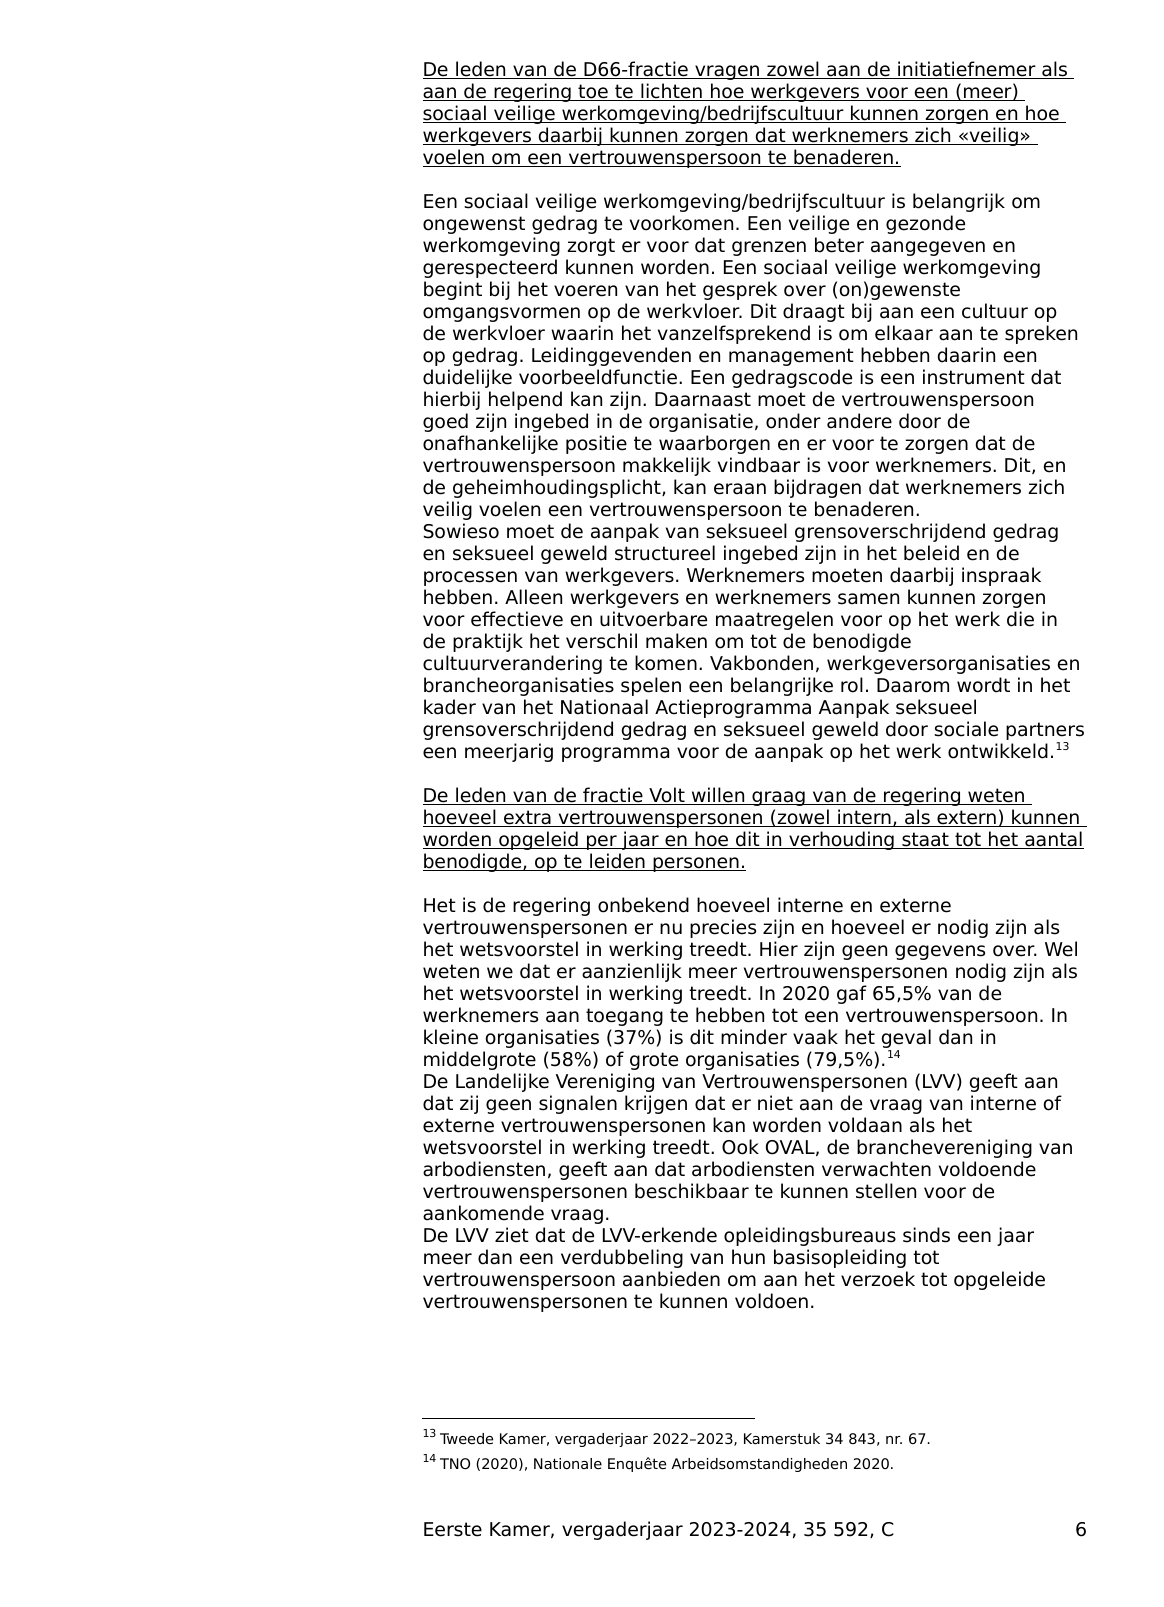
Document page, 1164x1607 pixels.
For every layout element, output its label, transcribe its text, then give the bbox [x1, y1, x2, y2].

text Het is de regering onbekend hoeveel interne en externe vertrouwenspersonen er nu precies zijn en hoeveel er nodig zijn als het wetsvoorstel in werking treedt. Hier zijn geen gegevens over. Wel weten we dat er aanzienlijk meer vertrouwenspersonen nodig zijn als het wetsvoorstel in werking treedt. In 2020 gaf 65,5% van de werknemers aan toegang te hebben tot een vertrouwenspersoon. In kleine organisaties (37%) is dit minder vaak het geval dan in middelgrote (58%) of grote organisaties (79,5%). [422, 895, 1087, 1071]
text De leden van de fractie Volt willen graag van de regering weten hoeveel extra vertrouwenspersonen (zowel intern, als extern) kunnen [422, 785, 1087, 826]
text worden opgeleid per jaar en hoe dit in verhouding staat tot het aantal benodigde, op te leiden personen. [422, 827, 1087, 873]
text TNO (2020), Nationale Enquête Arbeidsomstandigheden 2020. [422, 1452, 1087, 1474]
text Tweede Kamer, vergaderjaar 2022–2023, Kamerstuk 34 843, nr. 67. [422, 1427, 1087, 1449]
text De Landelijke Vereniging van Vertrouwenspersonen (LVV) geeft aan dat zij geen signalen krijgen dat er niet aan de vraag van interne of externe vertrouwenspersonen kan worden voldaan als het wetsvoorstel in werking treedt. Ook OVAL, de branchevereniging van arbodiensten, geeft aan dat arbodiensten verwachten voldoende vertrouwenspersonen beschikbaar te kunnen stellen voor de aankomende vraag. [422, 1071, 1087, 1224]
text De leden van de D66-fractie vragen zowel aan de initiatiefnemer als aan de regering toe te lichten hoe werkgevers voor een (meer) sociaal veilige werkomgeving/bedrijfscultuur kunnen zorgen en hoe werkgevers daarbij kunnen zorgen dat werknemers zich «veilig» voelen om een vertrouwenspersoon te benaderen. [422, 59, 1087, 169]
text De LVV ziet dat de LVV-erkende opleidingsbureaus sinds een jaar meer dan een verdubbeling van hun basisopleiding tot vertrouwenspersoon aanbieden om aan het verzoek tot opgeleide vertrouwenspersonen te kunnen voldoen. [422, 1224, 1087, 1312]
text Een sociaal veilige werkomgeving/bedrijfscultuur is belangrijk om ongewenst gedrag te voorkomen. Een veilige en gezonde werkomgeving zorgt er voor dat grenzen beter aangegeven en gerespecteerd kunnen worden. Een sociaal veilige werkomgeving begint bij het voeren van het gesprek over (on)gewenste omgangsvormen op de werkvloer. Dit draagt bij aan een cultuur op de werkvloer waarin het vanzelfsprekend is om elkaar aan te spreken op gedrag. Leidinggevenden en management hebben daarin een duidelijke voorbeeldfunctie. Een gedragscode is een instrument dat hierbij helpend kan zijn. Daarnaast moet de vertrouwenspersoon goed zijn ingebed in de organisatie, onder andere door de onafhankelijke positie te waarborgen en er voor te zorgen dat de vertrouwenspersoon makkelijk vindbaar is voor werknemers. Dit, en de geheimhoudingsplicht, kan eraan bijdragen dat werknemers zich veilig voelen een vertrouwenspersoon te benaderen. [422, 191, 1087, 521]
text Sowieso moet de aanpak van seksueel grensoverschrijdend gedrag en seksueel geweld structureel ingebed zijn in het beleid en de processen van werkgevers. Werknemers moeten daarbij inspraak hebben. Alleen werkgevers en werknemers samen kunnen zorgen voor effectieve en uitvoerbare maatregelen voor op het werk die in de praktijk het verschil maken om tot de benodigde cultuurverandering te komen. Vakbonden, werkgeversorganisaties en brancheorganisaties spelen een belangrijke rol. Daarom wordt in het kader van het Nationaal Actieprogramma Aanpak seksueel grensoverschrijdend gedrag en seksueel geweld door sociale partners een meerjarig programma voor de aanpak op het werk ontwikkeld. [422, 521, 1087, 763]
